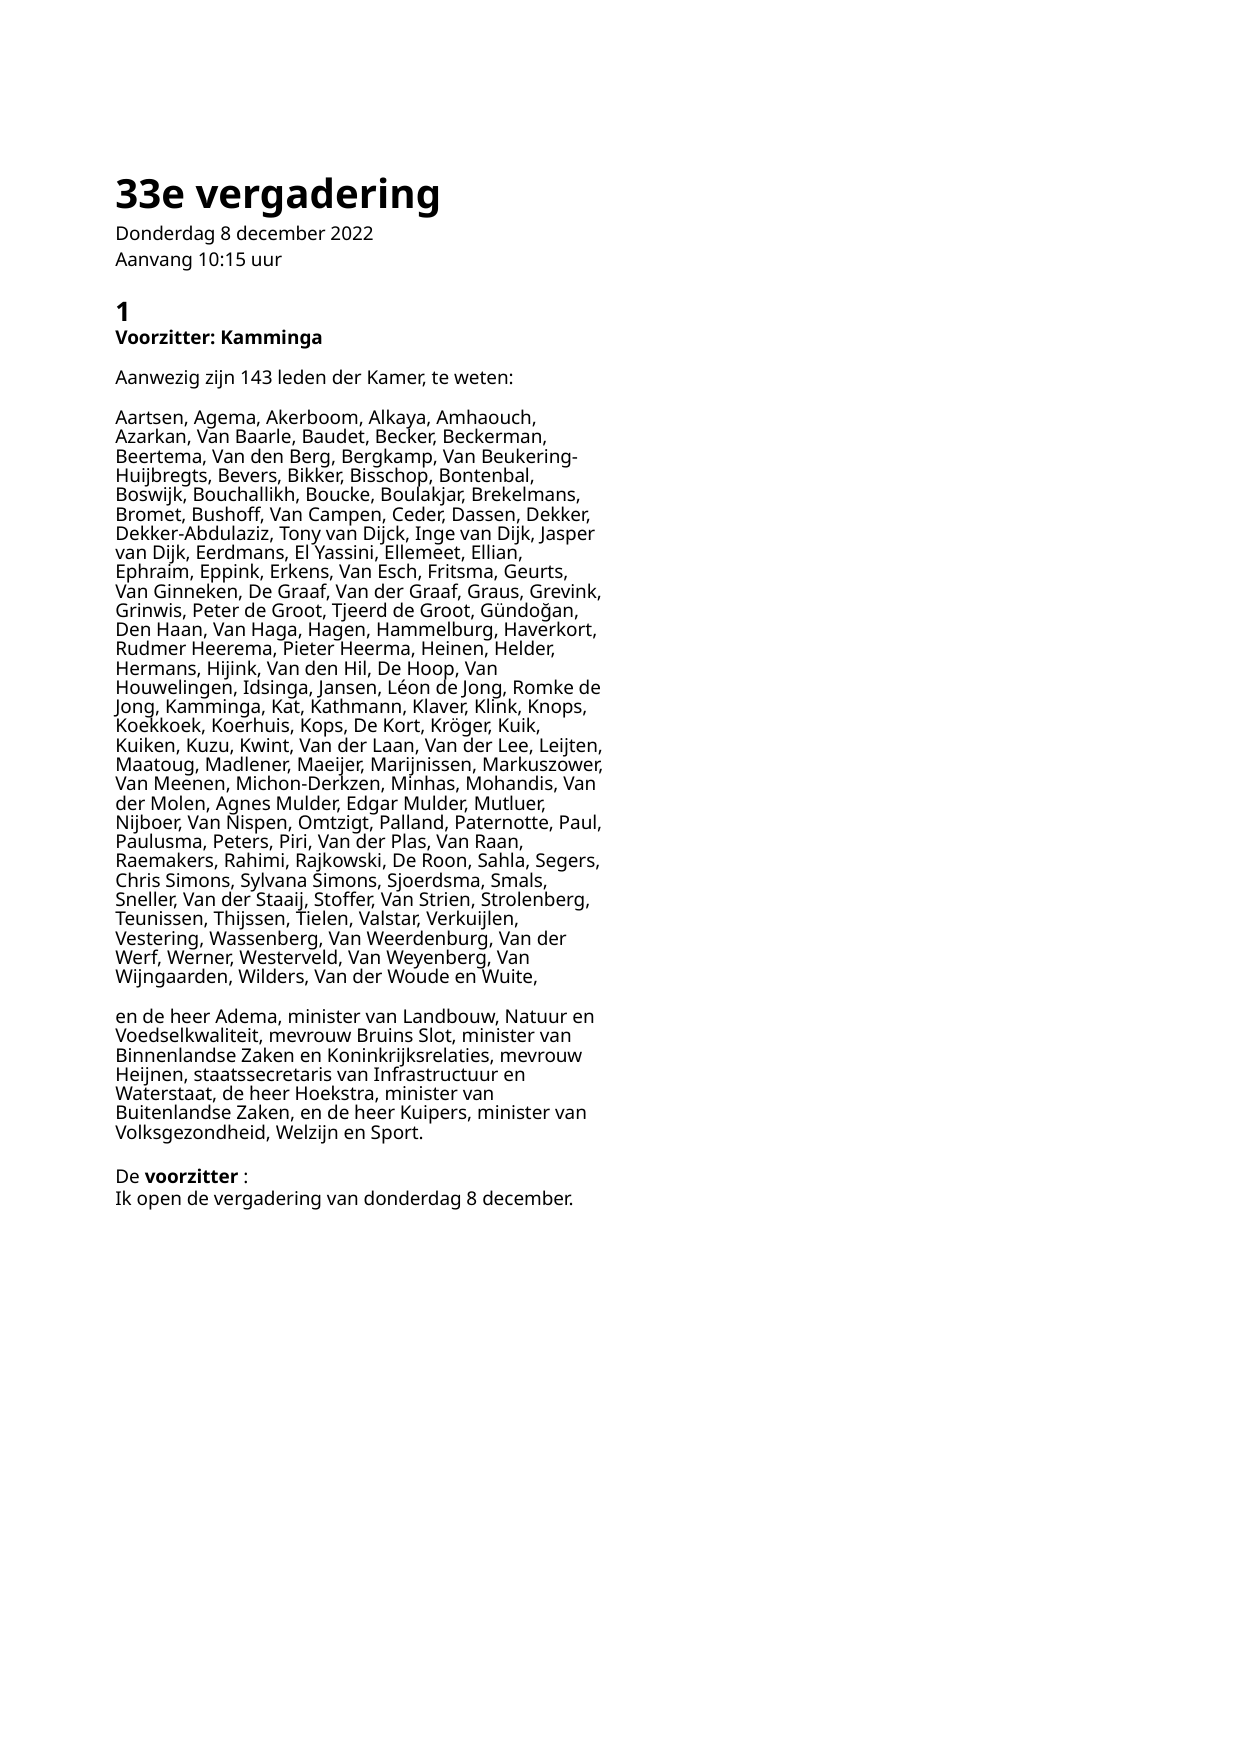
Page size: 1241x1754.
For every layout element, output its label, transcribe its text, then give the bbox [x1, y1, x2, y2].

text Donderdag 8 december 2022 [115, 220, 605, 246]
text 1 [115, 292, 605, 329]
text Aartsen, Agema, Akerboom, Alkaya, Amhaouch, Azarkan, Van Baarle, Baudet, Becker, Beckerman, Beertema, Van den Berg, Bergkamp, Van Beukering-Huijbregts, Bevers, Bikker, Bisschop, Bontenbal, Boswijk, Bouchallikh, Boucke, Boulakjar, Brekelmans, Bromet, Bushoff, Van Campen, Ceder, Dassen, Dekker, Dekker-Abdulaziz, Tony van Dijck, Inge van Dijk, Jasper van Dijk, Eerdmans, El Yassini, Ellemeet, Ellian, Ephraim, Eppink, Erkens, Van Esch, Fritsma, Geurts, Van Ginneken, De Graaf, Van der Graaf, Graus, Grevink, Grinwis, Peter de Groot, Tjeerd de Groot, Gündoğan, Den Haan, Van Haga, Hagen, Hammelburg, Haverkort, Rudmer Heerema, Pieter Heerma, Heinen, Helder, Hermans, Hijink, Van den Hil, De Hoop, Van Houwelingen, Idsinga, Jansen, Léon de Jong, Romke de Jong, Kamminga, Kat, Kathmann, Klaver, Klink, Knops, Koekkoek, Koerhuis, Kops, De Kort, Kröger, Kuik, Kuiken, Kuzu, Kwint, Van der Laan, Van der Lee, Leijten, Maatoug, Madlener, Maeijer, Marijnissen, Markuszower, Van Meenen, Michon-Derkzen, Minhas, Mohandis, Van der Molen, Agnes Mulder, Edgar Mulder, Mutluer, Nijboer, Van Nispen, Omtzigt, Palland, Paternotte, Paul, Paulusma, Peters, Piri, Van der Plas, Van Raan, Raemakers, Rahimi, Rajkowski, De Roon, Sahla, Segers, Chris Simons, Sylvana Simons, Sjoerdsma, Smals, Sneller, Van der Staaij, Stoffer, Van Strien, Strolenberg, Teunissen, Thijssen, Tielen, Valstar, Verkuijlen, Vestering, Wassenberg, Van Weerdenburg, Van der Werf, Werner, Westerveld, Van Weyenberg, Van Wijngaarden, Wilders, Van der Woude en Wuite, [115, 409, 605, 987]
text Aanwezig zijn 143 leden der Kamer, te weten: [115, 369, 605, 388]
text Voorzitter: Kamminga [115, 329, 605, 348]
text Ik open de vergadering van donderdag 8 december. [115, 1189, 605, 1209]
text De voorzitter : [115, 1164, 605, 1189]
text Aanvang 10:15 uur [115, 246, 605, 272]
text en de heer Adema, minister van Landbouw, Natuur en Voedselkwaliteit, mevrouw Bruins Slot, minister van Binnenlandse Zaken en Koninkrijksrelaties, mevrouw Heijnen, staatssecretaris van Infrastructuur en Waterstaat, de heer Hoekstra, minister van Buitenlandse Zaken, en de heer Kuipers, minister van Volksgezondheid, Welzijn en Sport. [115, 1008, 605, 1143]
text 33e vergadering [115, 165, 605, 220]
